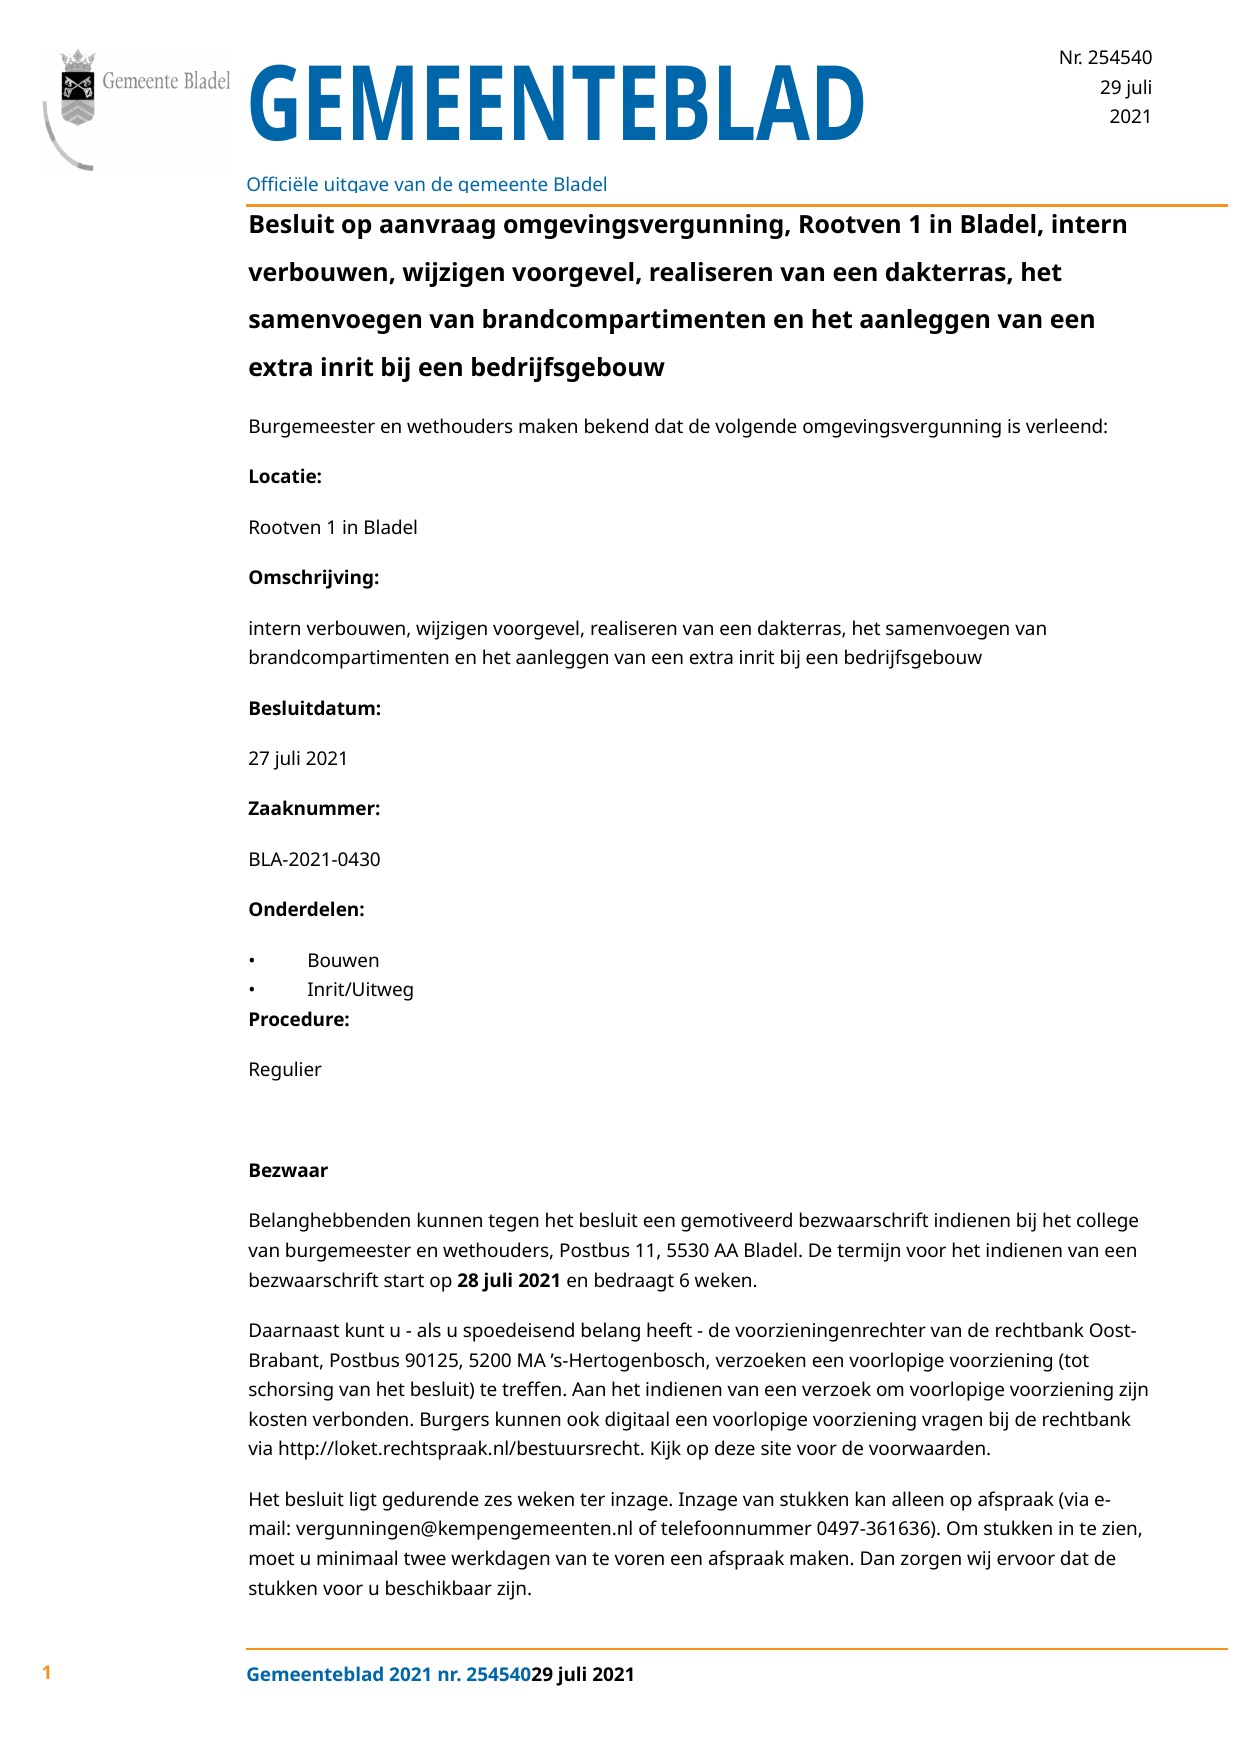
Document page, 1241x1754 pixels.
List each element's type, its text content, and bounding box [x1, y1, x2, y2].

text 27 juli 2021 [248, 745, 1152, 771]
text Locatie: [248, 463, 1152, 489]
text Belanghebbenden kunnen tegen het besluit een gemotiveerd bezwaarschrift indienen bij het college van burgemeester en wethouders, Postbus 11, 5530 AA Bladel. De termijn voor het indienen van een bezwaarschrift start op 28 juli 2021 en bedraagt 6 weken. [248, 1208, 1152, 1293]
text Burgemeester en wethouders maken bekend dat de volgende omgevingsvergunning is verleend: [248, 413, 1152, 439]
text intern verbouwen, wijzigen voorgevel, realiseren van een dakterras, het samenvoegen van brandcompartimenten en het aanleggen van een extra inrit bij een bedrijfsgebouw [248, 615, 1152, 670]
picture [41, 47, 231, 172]
text Daarnaast kunt u - als u spoedeisend belang heeft - de voorzieningenrechter van de rechtbank Oost-Brabant, Postbus 90125, 5200 MA ’s-Hertogenbosch, verzoeken een voorlopige voorziening (tot schorsing van het besluit) te treffen. Aan het indienen van een verzoek om voorlopige voorziening zijn kosten verbonden. Burgers kunnen ook digitaal een voorlopige voorziening vragen bij de rechtbank via http://loket.rechtspraak.nl/bestuursrecht. Kijk op deze site voor de voorwaarden. [248, 1317, 1152, 1461]
text Zaaknummer: [248, 796, 1152, 821]
text Besluitdatum: [248, 695, 1152, 721]
text Besluit op aanvraag omgevingsvergunning, Rootven 1 in Bladel, intern verbouwen, wijzigen voorgevel, realiseren van een dakterras, het samenvoegen van brandcompartimenten en het aanleggen van een extra inrit bij een bedrijfsgebouw [248, 207, 1152, 384]
text BLA-2021-0430 [248, 846, 1152, 872]
list Bouwen [248, 947, 1152, 973]
list Inrit/Uitweg [248, 976, 1152, 1002]
text Procedure: [248, 1006, 1152, 1032]
text Regulier [248, 1056, 1152, 1082]
text Het besluit ligt gedurende zes weken ter inzage. Inzage van stukken kan alleen op afspraak (via e-mail: vergunningen@kempengemeenten.nl of telefoonnummer 0497-361636). Om stukken in te zien, moet u minimaal twee werkdagen van te voren een afspraak maken. Dan zorgen wij ervoor dat de stukken voor u beschikbaar zijn. [248, 1486, 1152, 1601]
text Omschrijving: [248, 564, 1152, 590]
text Rootven 1 in Bladel [248, 514, 1152, 540]
text Onderdelen: [248, 896, 1152, 922]
text Bezwaar [248, 1157, 1152, 1183]
